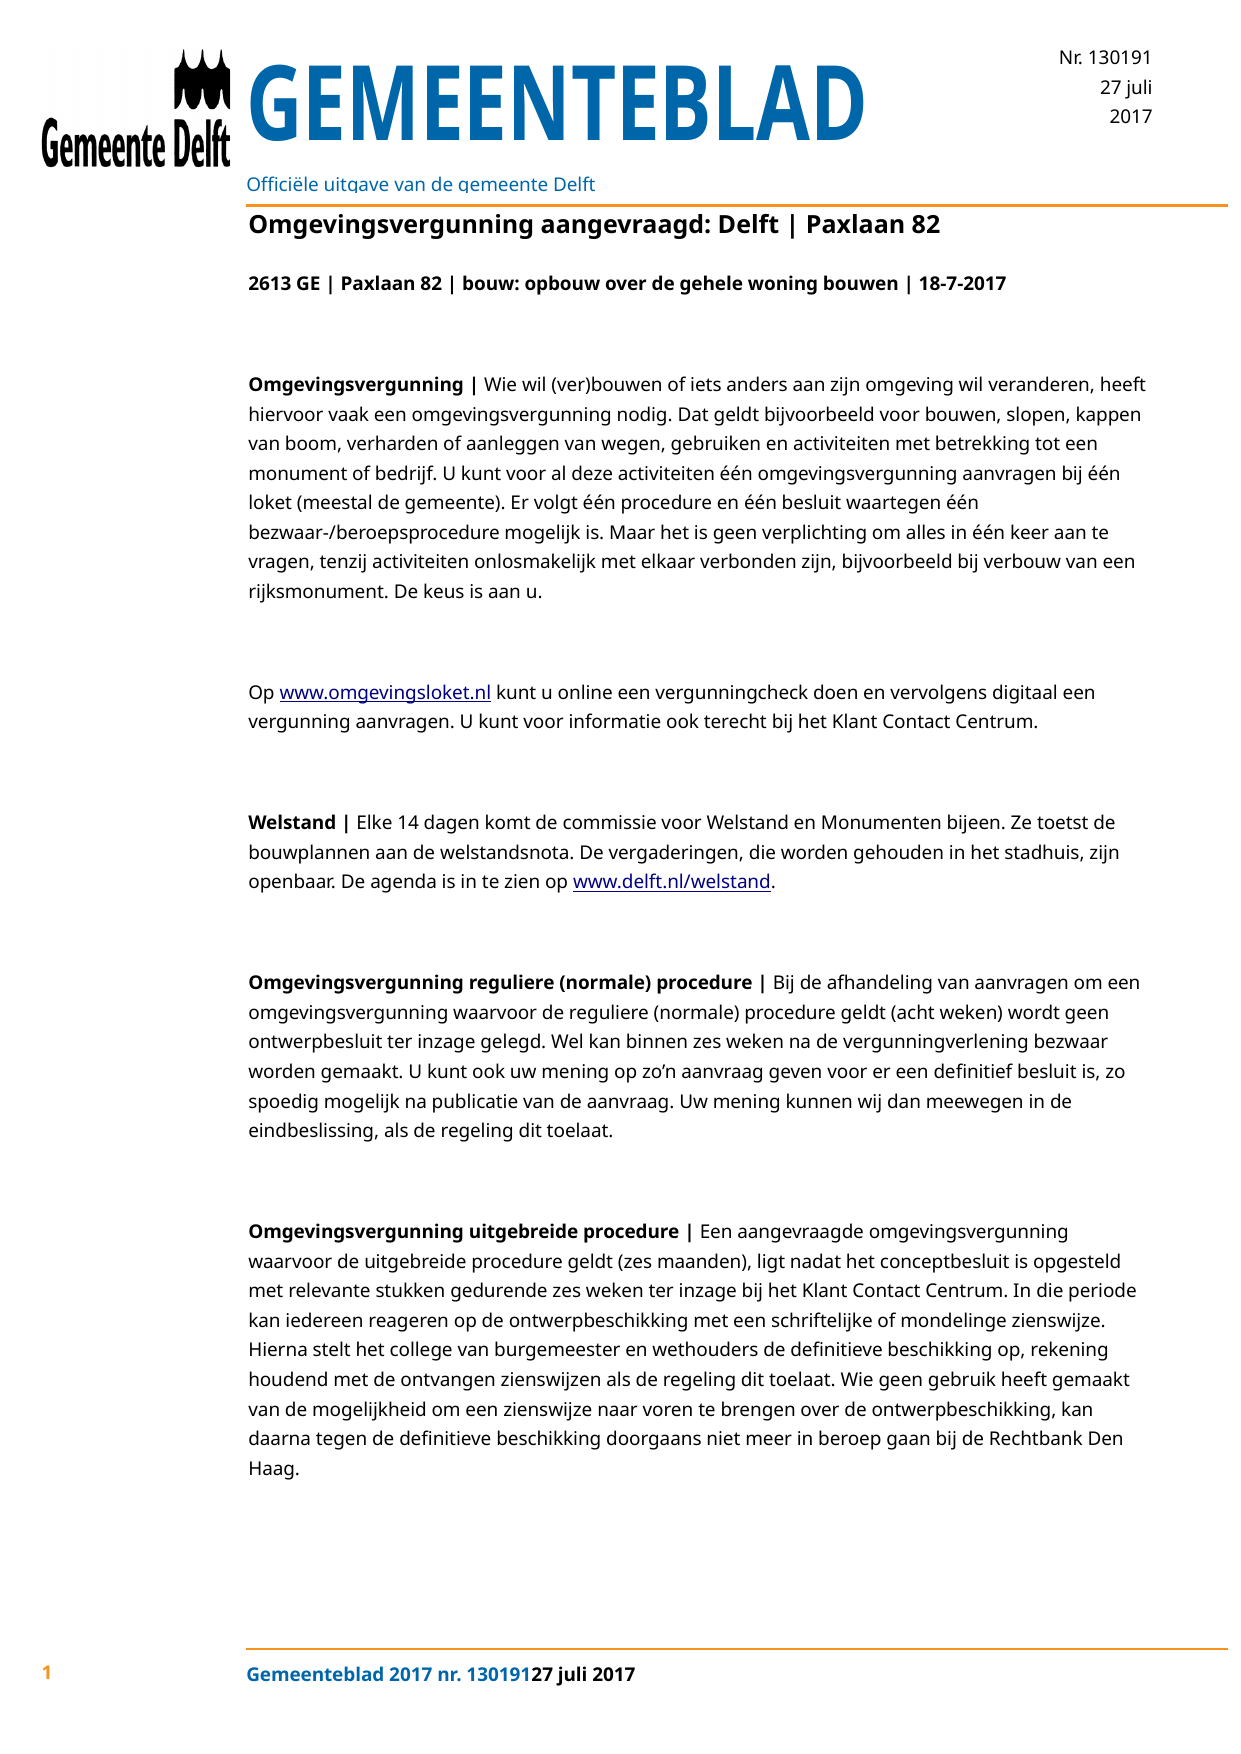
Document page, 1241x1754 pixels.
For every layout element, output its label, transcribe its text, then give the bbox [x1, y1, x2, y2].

text Omgevingsvergunning uitgebreide procedure | Een aangevraagde omgevingsvergunning waarvoor de uitgebreide procedure geldt (zes maanden), ligt nadat het conceptbesluit is opgesteld met relevante stukken gedurende zes weken ter inzage bij het Klant Contact Centrum. In die periode kan iedereen reageren op de ontwerpbeschikking met een schriftelijke of mondelinge zienswijze. Hierna stelt het college van burgemeester en wethouders de definitieve beschikking op, rekening houdend met de ontvangen zienswijzen als de regeling dit toelaat. Wie geen gebruik heeft gemaakt van de mogelijkheid om een zienswijze naar voren te brengen over de ontwerpbeschikking, kan daarna tegen de definitieve beschikking doorgaans niet meer in beroep gaan bij de Rechtbank Den Haag. [248, 1218, 1152, 1481]
text Welstand | Elke 14 dagen komt de commissie voor Welstand en Monumenten bijeen. Ze toetst de bouwplannen aan de welstandsnota. De vergaderingen, die worden gehouden in het stadhuis, zijn openbaar. De agenda is in te zien op www.delft.nl/welstand. [248, 809, 1152, 894]
text Op www.omgevingsloket.nl kunt u online een vergunningcheck doen en vervolgens digitaal een vergunning aanvragen. U kunt voor informatie ook terecht bij het Klant Contact Centrum. [248, 679, 1152, 734]
text 2613 GE | Paxlaan 82 | bouw: opbouw over de gehele woning bouwen | 18-7-2017 [248, 270, 1152, 296]
text Omgevingsvergunning | Wie wil (ver)bouwen of iets anders aan zijn omgeving wil veranderen, heeft hiervoor vaak een omgevingsvergunning nodig. Dat geldt bijvoorbeeld voor bouwen, slopen, kappen van boom, verharden of aanleggen van wegen, gebruiken en activiteiten met betrekking tot een monument of bedrijf. U kunt voor al deze activiteiten één omgevingsvergunning aanvragen bij één loket (meestal de gemeente). Er volgt één procedure en één besluit waartegen één bezwaar-/beroepsprocedure mogelijk is. Maar het is geen verplichting om alles in één keer aan te vragen, tenzij activiteiten onlosmakelijk met elkaar verbonden zijn, bijvoorbeeld bij verbouw van een rijksmonument. De keus is aan u. [248, 371, 1152, 604]
text Omgevingsvergunning reguliere (normale) procedure | Bij de afhandeling van aanvragen om een omgevingsvergunning waarvoor de reguliere (normale) procedure geldt (acht weken) wordt geen ontwerpbesluit ter inzage gelegd. Wel kan binnen zes weken na de vergunningverlening bezwaar worden gemaakt. U kunt ook uw mening op zo’n aanvraag geven voor er een definitief besluit is, zo spoedig mogelijk na publicatie van de aanvraag. Uw mening kunnen wij dan meewegen in de eindbeslissing, als de regeling dit toelaat. [248, 969, 1152, 1143]
picture [41, 47, 231, 172]
text Omgevingsvergunning aangevraagd: Delft | Paxlaan 82 [248, 207, 1152, 241]
